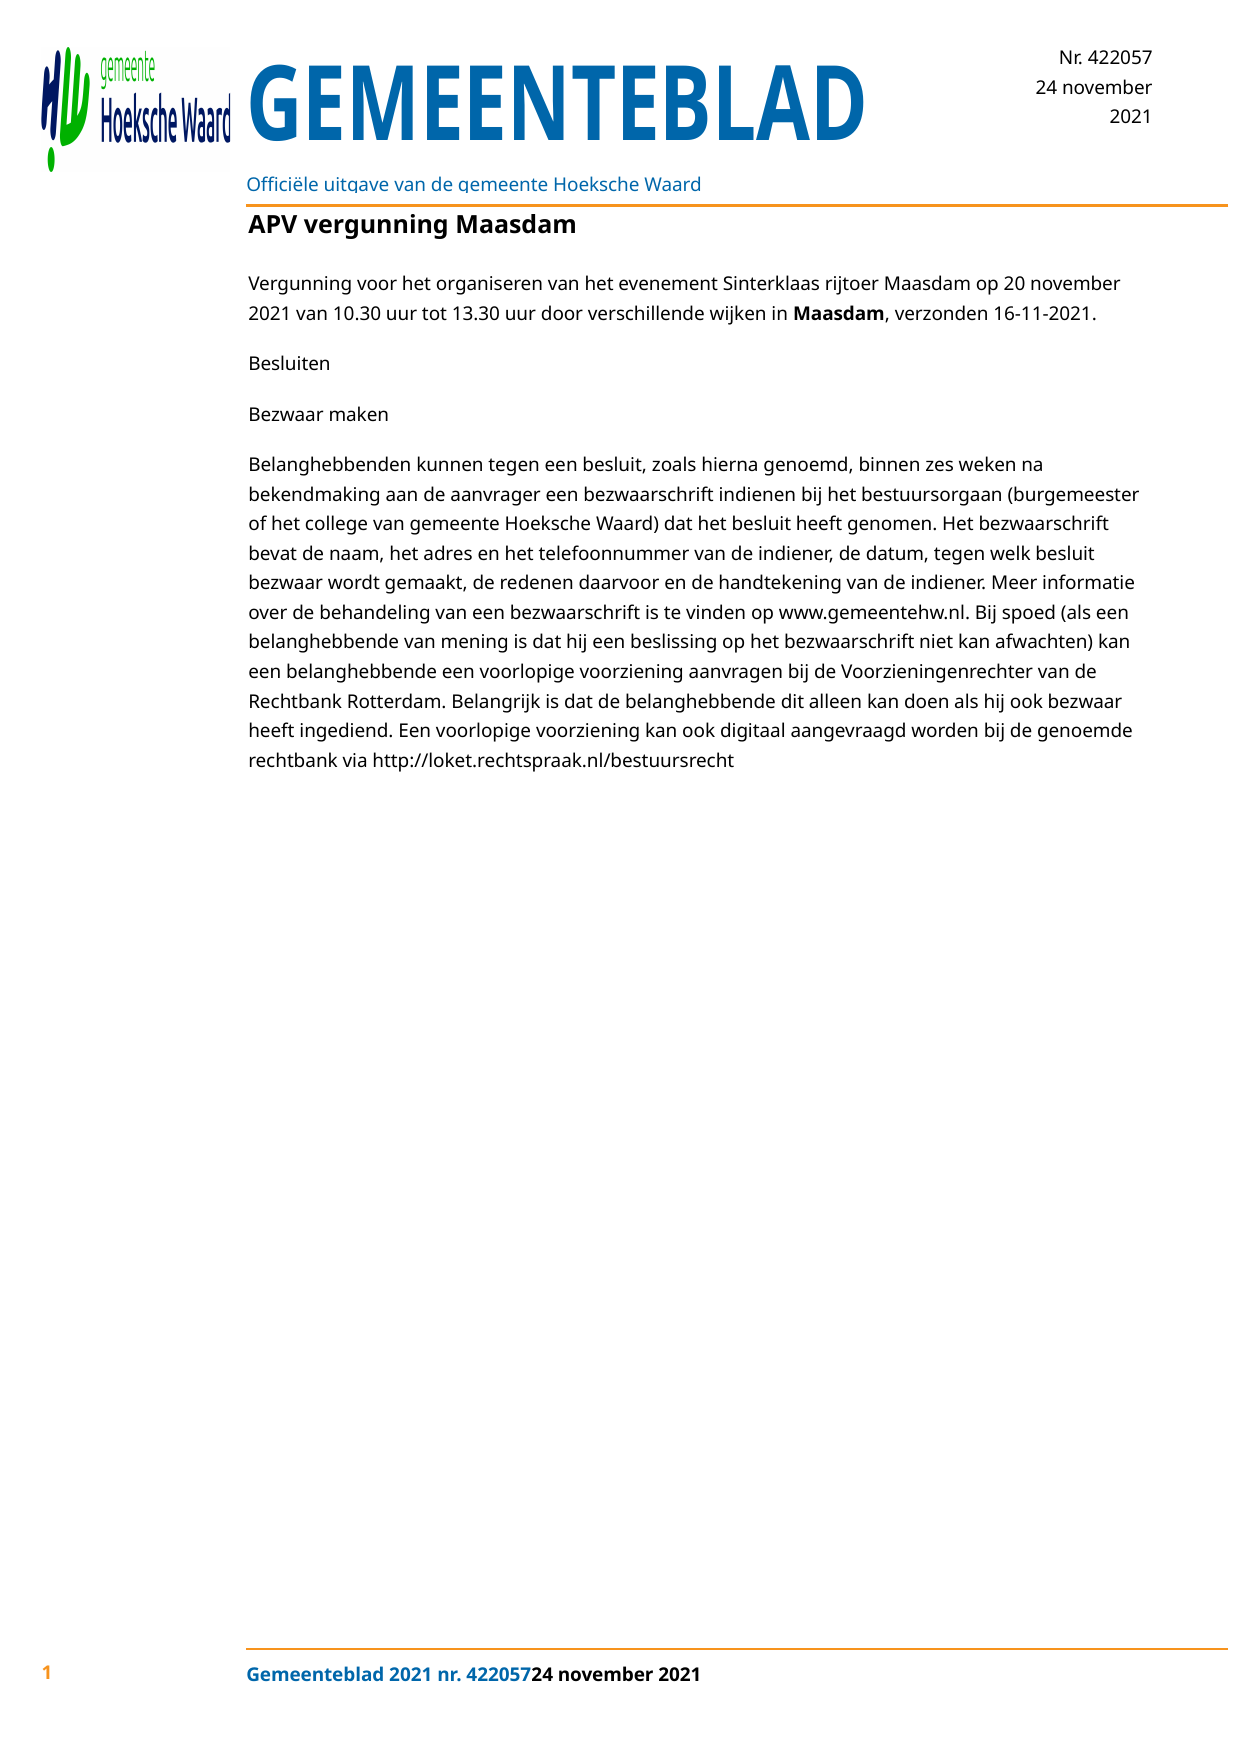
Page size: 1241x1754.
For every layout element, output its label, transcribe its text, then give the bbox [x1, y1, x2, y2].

picture [41, 47, 231, 172]
text Besluiten [248, 350, 1152, 376]
text Belanghebbenden kunnen tegen een besluit, zoals hierna genoemd, binnen zes weken na bekendmaking aan de aanvrager een bezwaarschrift indienen bij het bestuursorgaan (burgemeester of het college van gemeente Hoeksche Waard) dat het besluit heeft genomen. Het bezwaarschrift bevat de naam, het adres en het telefoonnummer van de indiener, de datum, tegen welk besluit bezwaar wordt gemaakt, de redenen daarvoor en de handtekening van de indiener. Meer informatie over de behandeling van een bezwaarschrift is te vinden op www.gemeentehw.nl. Bij spoed (als een belanghebbende van mening is dat hij een beslissing op het bezwaarschrift niet kan afwachten) kan een belanghebbende een voorlopige voorziening aanvragen bij de Voorzieningenrechter van de Rechtbank Rotterdam. Belangrijk is dat de belanghebbende dit alleen kan doen als hij ook bezwaar heeft ingediend. Een voorlopige voorziening kan ook digitaal aangevraagd worden bij de genoemde rechtbank via http://loket.rechtspraak.nl/bestuursrecht [248, 451, 1152, 773]
text APV vergunning Maasdam [248, 207, 1152, 241]
text Bezwaar maken [248, 401, 1152, 426]
text Vergunning voor het organiseren van het evenement Sinterklaas rijtoer Maasdam op 20 november 2021 van 10.30 uur tot 13.30 uur door verschillende wijken in Maasdam, verzonden 16-11-2021. [248, 270, 1152, 326]
